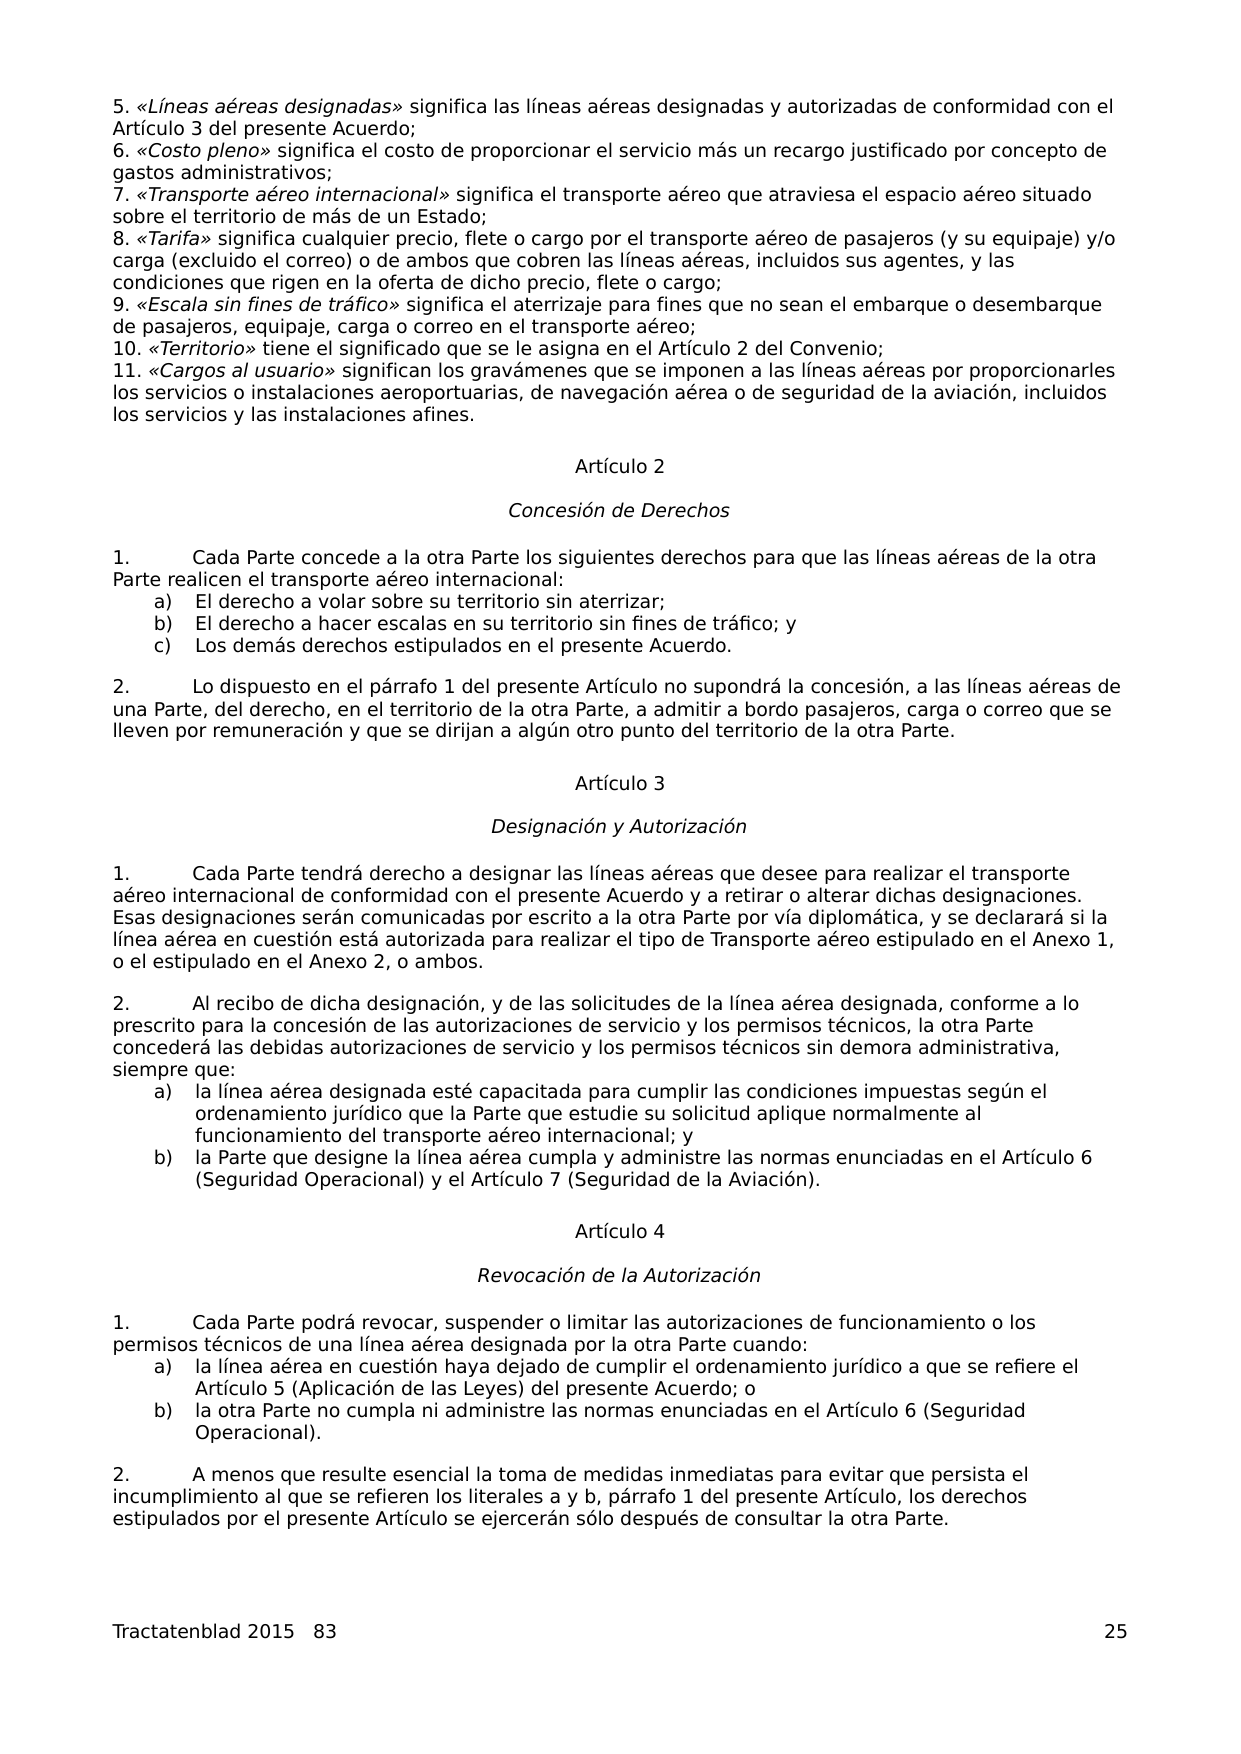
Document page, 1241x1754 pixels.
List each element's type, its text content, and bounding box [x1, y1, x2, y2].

subtitle Artículo 2 Concesión de Derechos [112, 456, 1128, 522]
text 10. «Territorio» tiene el significado que se le asigna en el Artículo 2 del Convenio; [112, 338, 1128, 360]
text a) la línea aérea en cuestión haya dejado de cumplir el ordenamiento jurídico a que se refiere el Artículo 5 (Aplicación de las Leyes) del presente Acuerdo; o [153, 1356, 1128, 1400]
text 1. Cada Parte tendrá derecho a designar las líneas aéreas que desee para realizar el transporte aéreo internacional de conformidad con el presente Acuerdo y a retirar o alterar dichas designaciones. Esas designaciones serán comunicadas por escrito a la otra Parte por vía diplomática, y se declarará si la línea aérea en cuestión está autorizada para realizar el tipo de Transporte aéreo estipulado en el Anexo 1, o el estipulado en el Anexo 2, o ambos. [112, 863, 1128, 973]
text a) la línea aérea designada esté capacitada para cumplir las condiciones impuestas según el ordenamiento jurídico que la Parte que estudie su solicitud aplique normalmente al funcionamiento del transporte aéreo internacional; y [153, 1081, 1128, 1147]
text 7. «Transporte aéreo internacional» significa el transporte aéreo que atraviesa el espacio aéreo situado sobre el territorio de más de un Estado; [112, 184, 1128, 228]
text 5. «Líneas aéreas designadas» significa las líneas aéreas designadas y autorizadas de conformidad con el Artículo 3 del presente Acuerdo; [112, 96, 1128, 140]
text 1. Cada Parte concede a la otra Parte los siguientes derechos para que las líneas aéreas de la otra Parte realicen el transporte aéreo internacional: [112, 547, 1128, 591]
text b) la otra Parte no cumpla ni administre las normas enunciadas en el Artículo 6 (Seguridad Operacional). [153, 1400, 1128, 1444]
subtitle Artículo 3 Designación y Autorización [112, 772, 1128, 838]
text 9. «Escala sin fines de tráfico» significa el aterrizaje para fines que no sean el embarque o desembarque de pasajeros, equipaje, carga o correo en el transporte aéreo; [112, 294, 1128, 338]
text b) El derecho a hacer escalas en su territorio sin fines de tráfico; y [153, 612, 1128, 634]
text 6. «Costo pleno» significa el costo de proporcionar el servicio más un recargo justificado por concepto de gastos administrativos; [112, 140, 1128, 184]
text b) la Parte que designe la línea aérea cumpla y administre las normas enunciadas en el Artículo 6 (Seguridad Operacional) y el Artículo 7 (Seguridad de la Aviación). [153, 1147, 1128, 1191]
text a) El derecho a volar sobre su territorio sin aterrizar; [153, 591, 1128, 612]
subtitle Artículo 4 Revocación de la Autorización [112, 1221, 1128, 1287]
text 8. «Tarifa» significa cualquier precio, flete o cargo por el transporte aéreo de pasajeros (y su equipaje) y/o carga (excluido el correo) o de ambos que cobren las líneas aéreas, incluidos sus agentes, y las condiciones que rigen en la oferta de dicho precio, flete o cargo; [112, 228, 1128, 294]
text 2. Lo dispuesto en el párrafo 1 del presente Artículo no supondrá la concesión, a las líneas aéreas de una Parte, del derecho, en el territorio de la otra Parte, a admitir a bordo pasajeros, carga o correo que se lleven por remuneración y que se dirijan a algún otro punto del territorio de la otra Parte. [112, 676, 1128, 742]
text c) Los demás derechos estipulados en el presente Acuerdo. [153, 634, 1128, 656]
text 2. Al recibo de dicha designación, y de las solicitudes de la línea aérea designada, conforme a lo prescrito para la concesión de las autorizaciones de servicio y los permisos técnicos, la otra Parte concederá las debidas autorizaciones de servicio y los permisos técnicos sin demora administrativa, siempre que: [112, 993, 1128, 1081]
text 11. «Cargos al usuario» significan los gravámenes que se imponen a las líneas aéreas por proporcionarles los servicios o instalaciones aeroportuarias, de navegación aérea o de seguridad de la aviación, incluidos los servicios y las instalaciones afines. [112, 360, 1128, 426]
text 1. Cada Parte podrá revocar, suspender o limitar las autorizaciones de funcionamiento o los permisos técnicos de una línea aérea designada por la otra Parte cuando: [112, 1312, 1128, 1356]
text 2. A menos que resulte esencial la toma de medidas inmediatas para evitar que persista el incumplimiento al que se refieren los literales a y b, párrafo 1 del presente Artículo, los derechos estipulados por el presente Artículo se ejercerán sólo después de consultar la otra Parte. [112, 1464, 1128, 1530]
